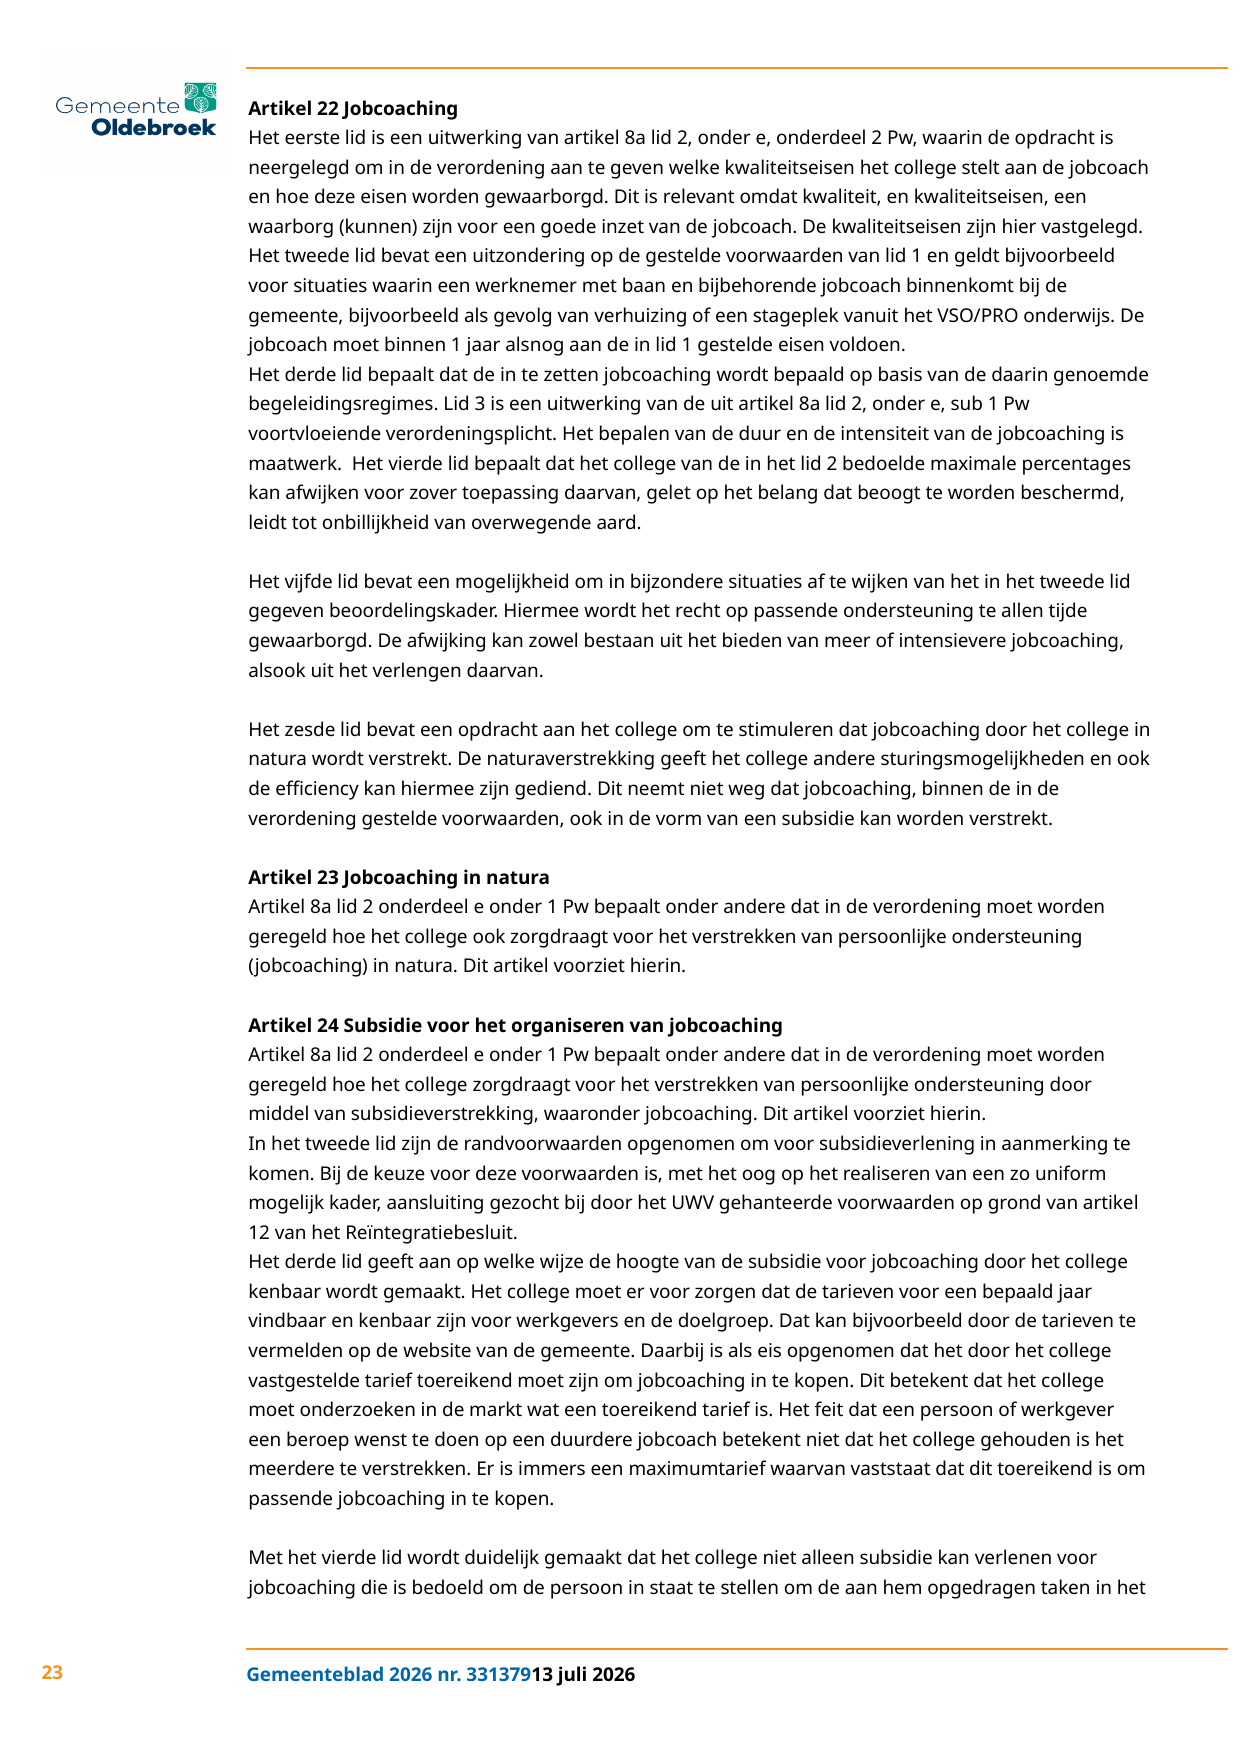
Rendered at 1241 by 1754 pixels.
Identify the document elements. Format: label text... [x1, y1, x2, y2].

text Artikel 8a lid 2 onderdeel e onder 1 Pw bepaalt onder andere dat in de verordening moet worden geregeld hoe het college ook zorgdraagt voor het verstrekken van persoonlijke ondersteuning (jobcoaching) in natura. Dit artikel voorziet hierin. [248, 893, 1152, 978]
text Het tweede lid bevat een uitzondering op de gestelde voorwaarden van lid 1 en geldt bijvoorbeeld voor situaties waarin een werknemer met baan en bijbehorende jobcoach binnenkomt bij de gemeente, bijvoorbeeld als gevolg van verhuizing of een stageplek vanuit het VSO/PRO onderwijs. De jobcoach moet binnen 1 jaar alsnog aan de in lid 1 gestelde eisen voldoen. [248, 243, 1152, 357]
text Het zesde lid bevat een opdracht aan het college om te stimuleren dat jobcoaching door het college in natura wordt verstrekt. De naturaverstrekking geeft het college andere sturingsmogelijkheden en ook de efficiency kan hiermee zijn gediend. Dit neemt niet weg dat jobcoaching, binnen de in de verordening gestelde voorwaarden, ook in de vorm van een subsidie kan worden verstrekt. [248, 716, 1152, 831]
text Artikel 8a lid 2 onderdeel e onder 1 Pw bepaalt onder andere dat in de verordening moet worden geregeld hoe het college zorgdraagt voor het verstrekken van persoonlijke ondersteuning door middel van subsidieverstrekking, waaronder jobcoaching. Dit artikel voorziet hierin. [248, 1041, 1152, 1126]
text Het derde lid geeft aan op welke wijze de hoogte van de subsidie voor jobcoaching door het college kenbaar wordt gemaakt. Het college moet er voor zorgen dat de tarieven voor een bepaald jaar vindbaar en kenbaar zijn voor werkgevers en de doelgroep. Dat kan bijvoorbeeld door de tarieven te vermelden op de website van de gemeente. Daarbij is als eis opgenomen dat het door het college vastgestelde tarief toereikend moet zijn om jobcoaching in te kopen. Dit betekent dat het college moet onderzoeken in de markt wat een toereikend tarief is. Het feit dat een persoon of werkgever een beroep wenst te doen op een duurdere jobcoach betekent niet dat het college gehouden is het meerdere te verstrekken. Er is immers een maximumtarief waarvan vaststaat dat dit toereikend is om passende jobcoaching in te kopen. [248, 1248, 1152, 1511]
text Het vijfde lid bevat een mogelijkheid om in bijzondere situaties af te wijken van het in het tweede lid gegeven beoordelingskader. Hiermee wordt het recht op passende ondersteuning te allen tijde gewaarborgd. De afwijking kan zowel bestaan uit het bieden van meer of intensievere jobcoaching, alsook uit het verlengen daarvan. [248, 568, 1152, 683]
text In het tweede lid zijn de randvoorwaarden opgenomen om voor subsidieverlening in aanmerking te komen. Bij de keuze voor deze voorwaarden is, met het oog op het realiseren van een zo uniform mogelijk kader, aansluiting gezocht bij door het UWV gehanteerde voorwaarden op grond van artikel 12 van het Reïntegratiebesluit. [248, 1130, 1152, 1245]
text Artikel 24 Subsidie voor het organiseren van jobcoaching [248, 1012, 1152, 1038]
text Artikel 22 Jobcoaching [248, 95, 1152, 121]
text Het eerste lid is een uitwerking van artikel 8a lid 2, onder e, onderdeel 2 Pw, waarin de opdracht is neergelegd om in de verordening aan te geven welke kwaliteitseisen het college stelt aan de jobcoach en hoe deze eisen worden gewaarborgd. Dit is relevant omdat kwaliteit, en kwaliteitseisen, een waarborg (kunnen) zijn voor een goede inzet van de jobcoach. De kwaliteitseisen zijn hier vastgelegd. [248, 124, 1152, 239]
text Het derde lid bepaalt dat de in te zetten jobcoaching wordt bepaald op basis van de daarin genoemde begeleidingsregimes. Lid 3 is een uitwerking van de uit artikel 8a lid 2, onder e, sub 1 Pw voortvloeiende verordeningsplicht. Het bepalen van de duur en de intensiteit van de jobcoaching is maatwerk. Het vierde lid bepaalt dat het college van de in het lid 2 bedoelde maximale percentages kan afwijken voor zover toepassing daarvan, gelet op het belang dat beoogt te worden beschermd, leidt tot onbillijkheid van overwegende aard. [248, 361, 1152, 535]
text Met het vierde lid wordt duidelijk gemaakt dat het college niet alleen subsidie kan verlenen voor jobcoaching die is bedoeld om de persoon in staat te stellen om de aan hem opgedragen taken in het [248, 1544, 1152, 1600]
picture [41, 47, 231, 172]
text Artikel 23 Jobcoaching in natura [248, 864, 1152, 890]
